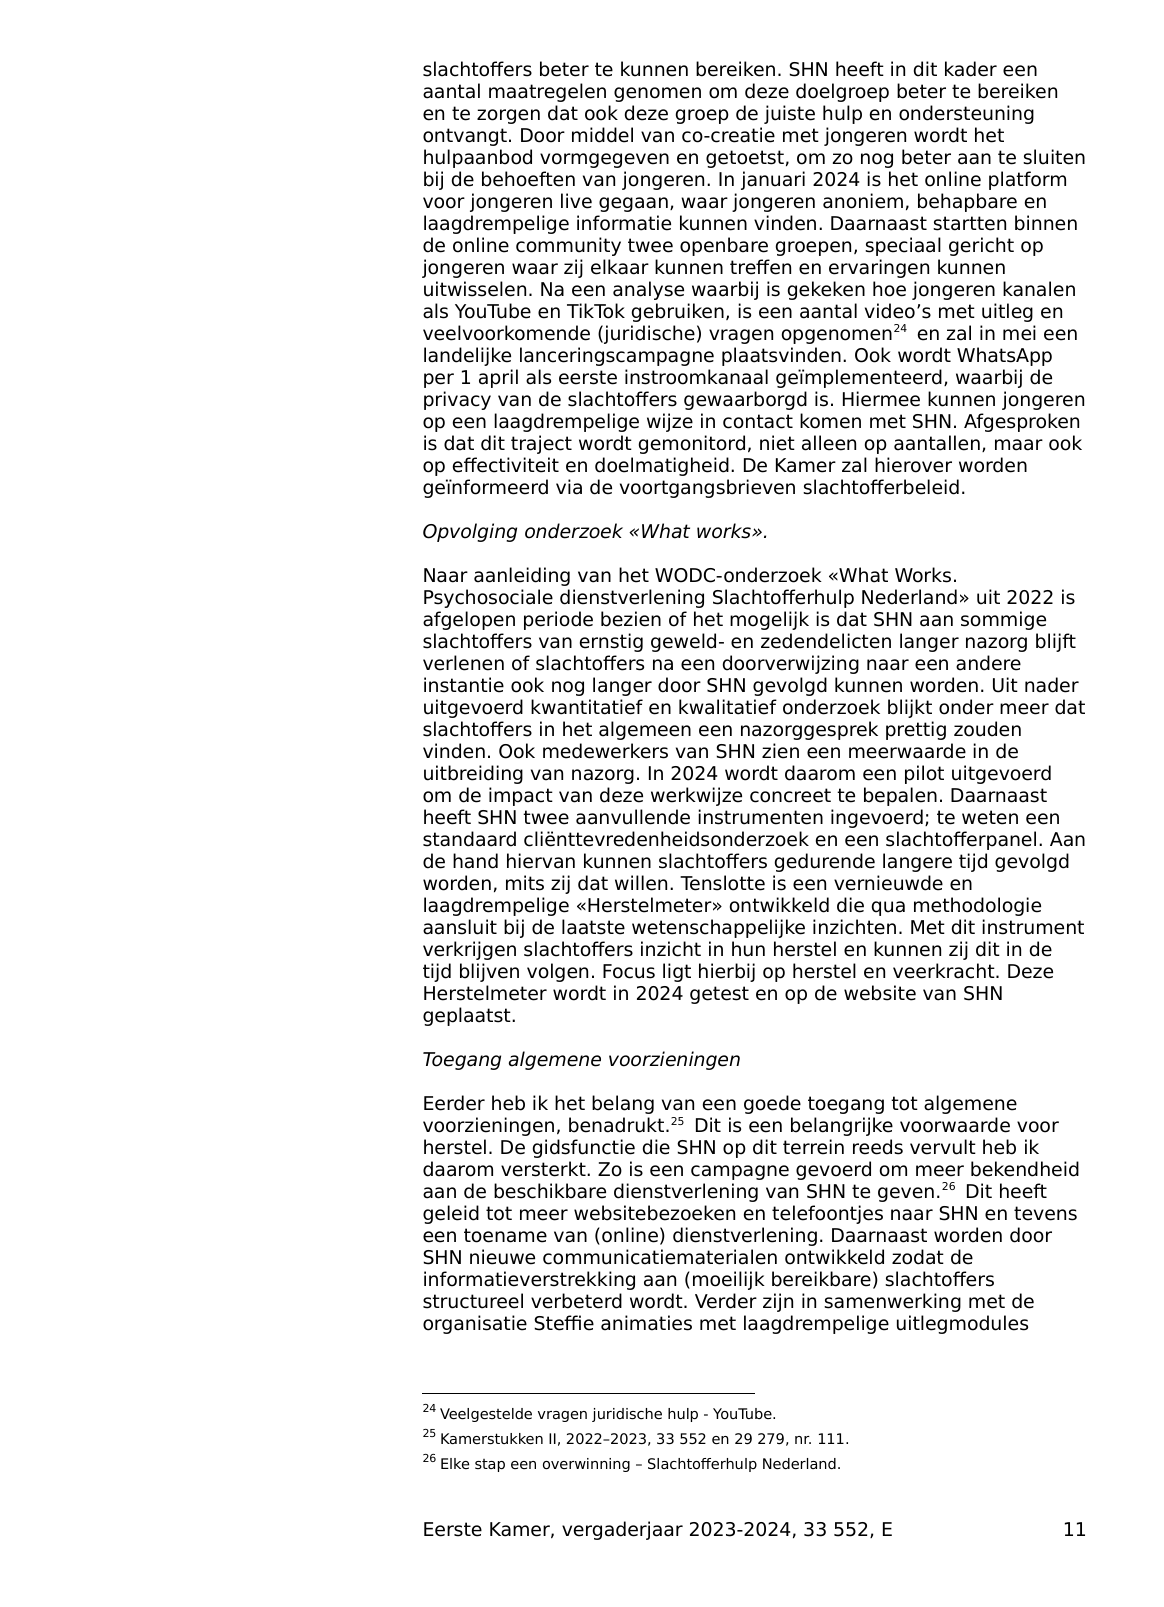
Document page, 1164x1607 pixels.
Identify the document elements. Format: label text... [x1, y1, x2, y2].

text Kamerstukken II, 2022–2023, 33 552 en 29 279, nr. 111. [422, 1427, 1087, 1449]
text slachtoffers beter te kunnen bereiken. SHN heeft in dit kader een aantal maatregelen genomen om deze doelgroep beter te bereiken en te zorgen dat ook deze groep de juiste hulp en ondersteuning ontvangt. Door middel van co-creatie met jongeren wordt het hulpaanbod vormgegeven en getoetst, om zo nog beter aan te sluiten bij de behoeften van jongeren. In januari 2024 is het online platform voor jongeren live gegaan, waar jongeren anoniem, behapbare en laagdrempelige informatie kunnen vinden. Daarnaast startten binnen de online community twee openbare groepen, speciaal gericht op jongeren waar zij elkaar kunnen treffen en ervaringen kunnen uitwisselen. Na een analyse waarbij is gekeken hoe jongeren kanalen als YouTube en TikTok gebruiken, is een aantal video’s met uitleg en veelvoorkomende (juridische) vragen opgenomen en zal in mei een landelijke lanceringscampagne plaatsvinden. Ook wordt WhatsApp per 1 april als eerste instroomkanaal geïmplementeerd, waarbij de privacy van de slachtoffers gewaarborgd is. Hiermee kunnen jongeren op een laagdrempelige wijze in contact komen met SHN. Afgesproken is dat dit traject wordt gemonitord, niet alleen op aantallen, maar ook op effectiviteit en doelmatigheid. De Kamer zal hierover worden geïnformeerd via de voortgangsbrieven slachtofferbeleid. [422, 59, 1087, 499]
subtitle Opvolging onderzoek «What works». [422, 521, 1087, 543]
text Naar aanleiding van het WODC-onderzoek «What Works. Psychosociale dienstverlening Slachtofferhulp Nederland» uit 2022 is afgelopen periode bezien of het mogelijk is dat SHN aan sommige slachtoffers van ernstig geweld- en zedendelicten langer nazorg blijft verlenen of slachtoffers na een doorverwijzing naar een andere instantie ook nog langer door SHN gevolgd kunnen worden. Uit nader uitgevoerd kwantitatief en kwalitatief onderzoek blijkt onder meer dat slachtoffers in het algemeen een nazorggesprek prettig zouden vinden. Ook medewerkers van SHN zien een meerwaarde in de uitbreiding van nazorg. In 2024 wordt daarom een pilot uitgevoerd om de impact van deze werkwijze concreet te bepalen. Daarnaast heeft SHN twee aanvullende instrumenten ingevoerd; te weten een standaard cliënttevredenheidsonderzoek en een slachtofferpanel. Aan de hand hiervan kunnen slachtoffers gedurende langere tijd gevolgd worden, mits zij dat willen. Tenslotte is een vernieuwde en laagdrempelige «Herstelmeter» ontwikkeld die qua methodologie aansluit bij de laatste wetenschappelijke inzichten. Met dit instrument verkrijgen slachtoffers inzicht in hun herstel en kunnen zij dit in de tijd blijven volgen. Focus ligt hierbij op herstel en veerkracht. Deze Herstelmeter wordt in 2024 getest en op de website van SHN geplaatst. [422, 565, 1087, 1027]
text Veelgestelde vragen juridische hulp - YouTube. [422, 1402, 1087, 1424]
text Elke stap een overwinning – Slachtofferhulp Nederland. [422, 1452, 1087, 1474]
subtitle Toegang algemene voorzieningen [422, 1049, 1087, 1071]
text Eerder heb ik het belang van een goede toegang tot algemene voorzieningen, benadrukt. Dit is een belangrijke voorwaarde voor herstel. De gidsfunctie die SHN op dit terrein reeds vervult heb ik daarom versterkt. Zo is een campagne gevoerd om meer bekendheid aan de beschikbare dienstverlening van SHN te geven. Dit heeft geleid tot meer websitebezoeken en telefoontjes naar SHN en tevens een toename van (online) dienstverlening. Daarnaast worden door SHN nieuwe communicatiematerialen ontwikkeld zodat de informatieverstrekking aan (moeilijk bereikbare) slachtoffers structureel verbeterd wordt. Verder zijn in samenwerking met de organisatie Steffie animaties met laagdrempelige uitlegmodules [422, 1093, 1087, 1335]
